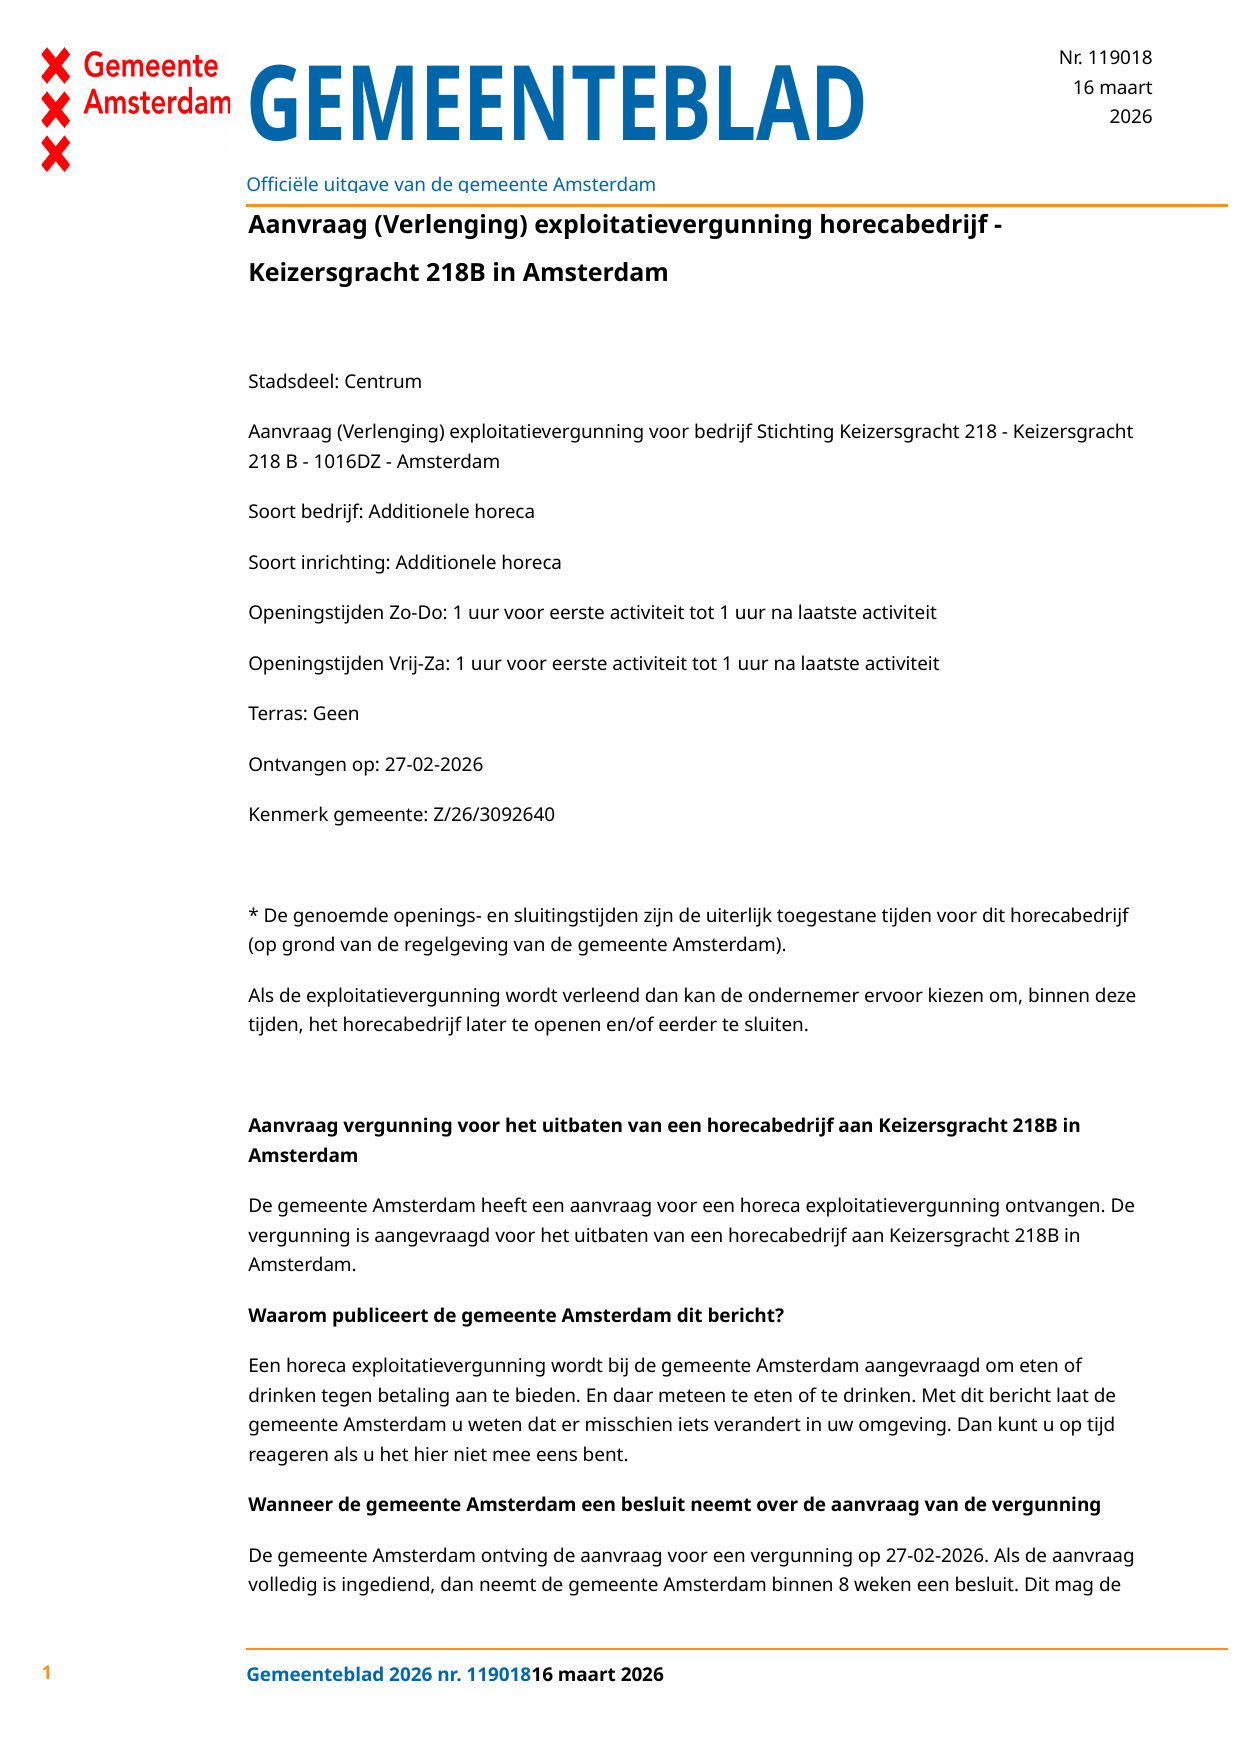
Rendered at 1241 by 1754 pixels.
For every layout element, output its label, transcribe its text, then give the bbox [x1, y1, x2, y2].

text Openingstijden Zo-Do: 1 uur voor eerste activiteit tot 1 uur na laatste activiteit [248, 599, 1152, 625]
text Aanvraag vergunning voor het uitbaten van een horecabedrijf aan Keizersgracht 218B in Amsterdam [248, 1112, 1152, 1168]
text Ontvangen op: 27-02-2026 [248, 751, 1152, 777]
text Soort bedrijf: Additionele horeca [248, 499, 1152, 524]
text Als de exploitatievergunning wordt verleend dan kan de ondernemer ervoor kiezen om, binnen deze tijden, het horecabedrijf later te openen en/of eerder te sluiten. [248, 982, 1152, 1037]
text De gemeente Amsterdam ontving de aanvraag voor een vergunning op 27-02-2026. Als de aanvraag volledig is ingediend, dan neemt de gemeente Amsterdam binnen 8 weken een besluit. Dit mag de [248, 1542, 1152, 1597]
text Terras: Geen [248, 700, 1152, 726]
text De gemeente Amsterdam heeft een aanvraag voor een horeca exploitatievergunning ontvangen. De vergunning is aangevraagd voor het uitbaten van een horecabedrijf aan Keizersgracht 218B in Amsterdam. [248, 1192, 1152, 1277]
text Openingstijden Vrij-Za: 1 uur voor eerste activiteit tot 1 uur na laatste activiteit [248, 650, 1152, 676]
text Aanvraag (Verlenging) exploitatievergunning voor bedrijf Stichting Keizersgracht 218 - Keizersgracht 218 B - 1016DZ - Amsterdam [248, 419, 1152, 474]
text Wanneer de gemeente Amsterdam een besluit neemt over de aanvraag van de vergunning [248, 1492, 1152, 1517]
text Een horeca exploitatievergunning wordt bij de gemeente Amsterdam aangevraagd om eten of drinken tegen betaling aan te bieden. En daar meteen te eten of te drinken. Met dit bericht laat de gemeente Amsterdam u weten dat er misschien iets verandert in uw omgeving. Dan kunt u op tijd reageren als u het hier niet mee eens bent. [248, 1352, 1152, 1467]
text Stadsdeel: Centrum [248, 368, 1152, 394]
text Waarom publiceert de gemeente Amsterdam dit bericht? [248, 1302, 1152, 1328]
picture [41, 47, 231, 172]
text Soort inrichting: Additionele horeca [248, 549, 1152, 575]
text * De genoemde openings- en sluitingstijden zijn de uiterlijk toegestane tijden voor dit horecabedrijf (op grond van de regelgeving van de gemeente Amsterdam). [248, 902, 1152, 957]
text Aanvraag (Verlenging) exploitatievergunning horecabedrijf - Keizersgracht 218B in Amsterdam [248, 207, 1152, 288]
text Kenmerk gemeente: Z/26/3092640 [248, 801, 1152, 827]
